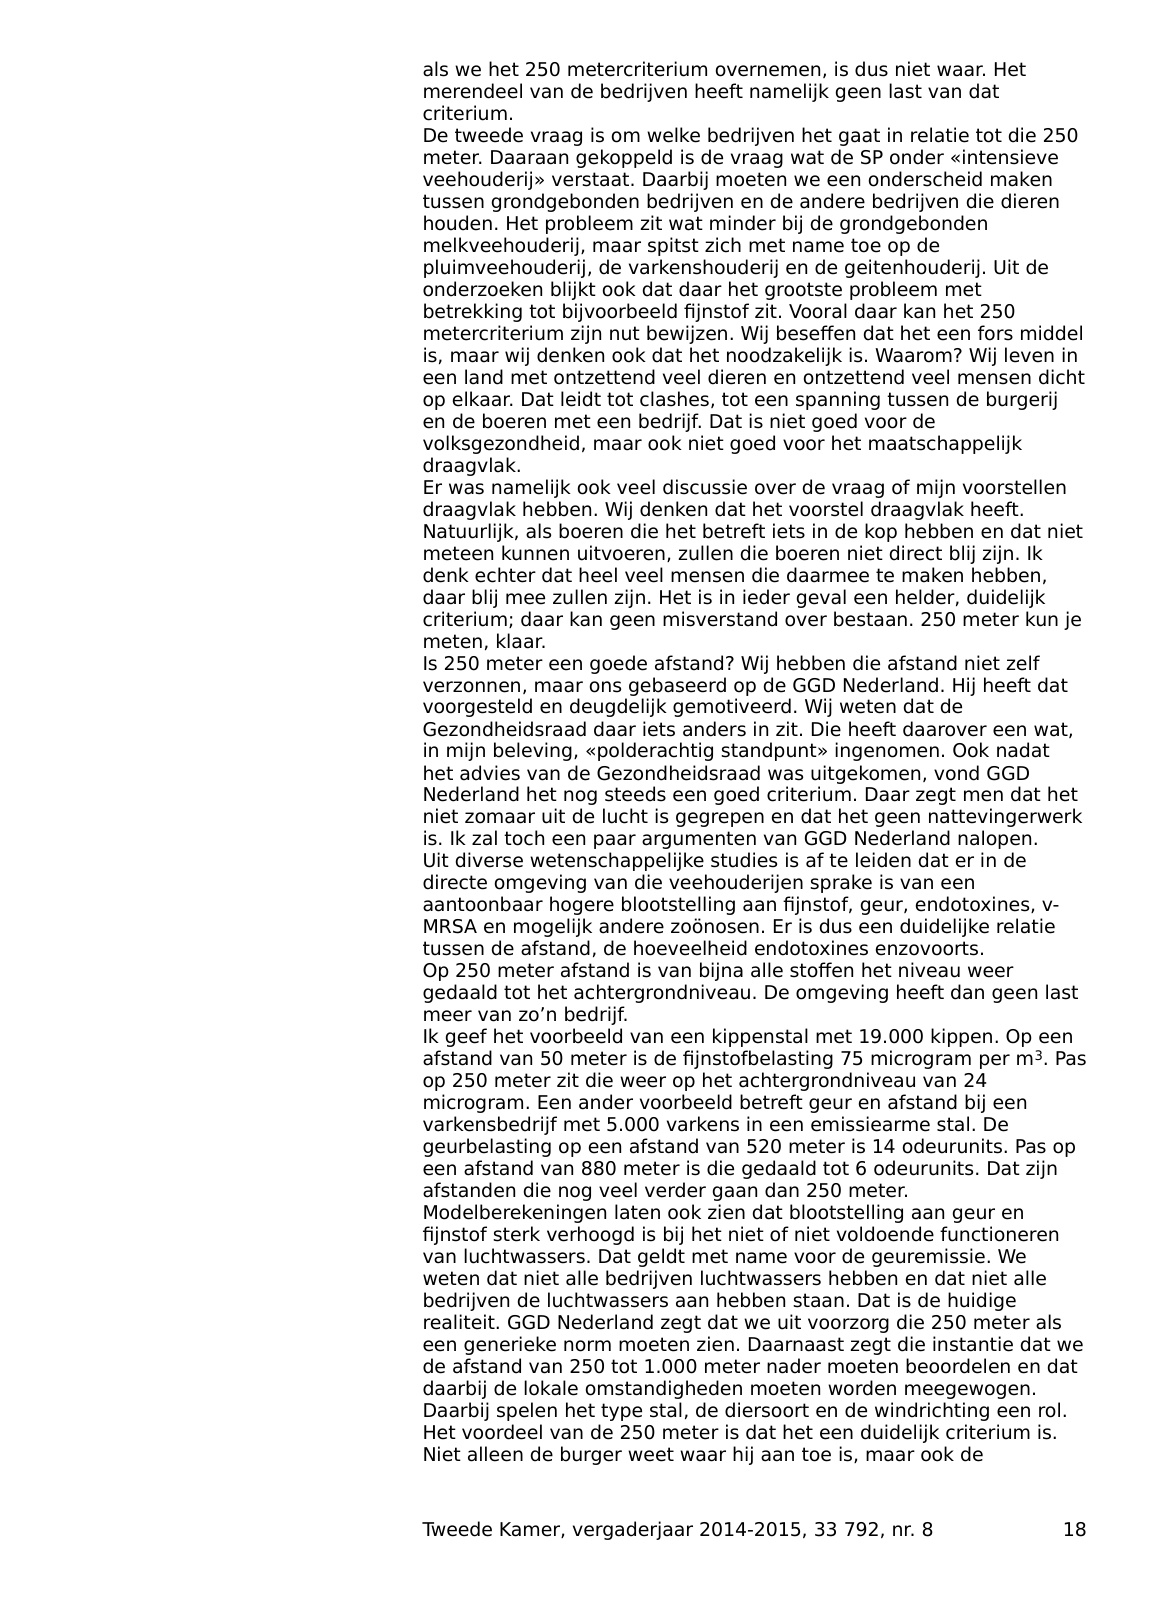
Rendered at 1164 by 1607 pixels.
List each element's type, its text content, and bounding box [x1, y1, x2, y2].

text Op 250 meter afstand is van bijna alle stoffen het niveau weer gedaald tot het achtergrondniveau. De omgeving heeft dan geen last meer van zo’n bedrijf. [422, 960, 1087, 1026]
text als we het 250 metercriterium overnemen, is dus niet waar. Het merendeel van de bedrijven heeft namelijk geen last van dat criterium. [422, 59, 1087, 125]
text Ik geef het voorbeeld van een kippenstal met 19.000 kippen. Op een afstand van 50 meter is de fijnstofbelasting 75 microgram per m3. Pas op 250 meter zit die weer op het achtergrondniveau van 24 microgram. Een ander voorbeeld betreft geur en afstand bij een varkensbedrijf met 5.000 varkens in een emissiearme stal. De geurbelasting op een afstand van 520 meter is 14 odeurunits. Pas op een afstand van 880 meter is die gedaald tot 6 odeurunits. Dat zijn afstanden die nog veel verder gaan dan 250 meter. Modelberekeningen laten ook zien dat blootstelling aan geur en fijnstof sterk verhoogd is bij het niet of niet voldoende functioneren van luchtwassers. Dat geldt met name voor de geuremissie. We weten dat niet alle bedrijven luchtwassers hebben en dat niet alle bedrijven de luchtwassers aan hebben staan. Dat is de huidige realiteit. GGD Nederland zegt dat we uit voorzorg die 250 meter als een generieke norm moeten zien. Daarnaast zegt die instantie dat we de afstand van 250 tot 1.000 meter nader moeten beoordelen en dat daarbij de lokale omstandigheden moeten worden meegewogen. Daarbij spelen het type stal, de diersoort en de windrichting een rol. Het voordeel van de 250 meter is dat het een duidelijk criterium is. Niet alleen de burger weet waar hij aan toe is, maar ook de [422, 1026, 1087, 1466]
text Is 250 meter een goede afstand? Wij hebben die afstand niet zelf verzonnen, maar ons gebaseerd op de GGD Nederland. Hij heeft dat voorgesteld en deugdelijk gemotiveerd. Wij weten dat de Gezondheidsraad daar iets anders in zit. Die heeft daarover een wat, in mijn beleving, «polderachtig standpunt» ingenomen. Ook nadat het advies van de Gezondheidsraad was uitgekomen, vond GGD Nederland het nog steeds een goed criterium. Daar zegt men dat het niet zomaar uit de lucht is gegrepen en dat het geen nattevingerwerk is. Ik zal toch een paar argumenten van GGD Nederland nalopen. [422, 652, 1087, 850]
text De tweede vraag is om welke bedrijven het gaat in relatie tot die 250 meter. Daaraan gekoppeld is de vraag wat de SP onder «intensieve veehouderij» verstaat. Daarbij moeten we een onderscheid maken tussen grondgebonden bedrijven en de andere bedrijven die dieren houden. Het probleem zit wat minder bij de grondgebonden melkveehouderij, maar spitst zich met name toe op de pluimveehouderij, de varkenshouderij en de geitenhouderij. Uit de onderzoeken blijkt ook dat daar het grootste probleem met betrekking tot bijvoorbeeld fijnstof zit. Vooral daar kan het 250 metercriterium zijn nut bewijzen. Wij beseffen dat het een fors middel is, maar wij denken ook dat het noodzakelijk is. Waarom? Wij leven in een land met ontzettend veel dieren en ontzettend veel mensen dicht op elkaar. Dat leidt tot clashes, tot een spanning tussen de burgerij en de boeren met een bedrijf. Dat is niet goed voor de volksgezondheid, maar ook niet goed voor het maatschappelijk draagvlak. [422, 125, 1087, 477]
text Uit diverse wetenschappelijke studies is af te leiden dat er in de directe omgeving van die veehouderijen sprake is van een aantoonbaar hogere blootstelling aan fijnstof, geur, endotoxines, v-MRSA en mogelijk andere zoönosen. Er is dus een duidelijke relatie tussen de afstand, de hoeveelheid endotoxines enzovoorts. [422, 850, 1087, 960]
text Er was namelijk ook veel discussie over de vraag of mijn voorstellen draagvlak hebben. Wij denken dat het voorstel draagvlak heeft. Natuurlijk, als boeren die het betreft iets in de kop hebben en dat niet meteen kunnen uitvoeren, zullen die boeren niet direct blij zijn. Ik denk echter dat heel veel mensen die daarmee te maken hebben, daar blij mee zullen zijn. Het is in ieder geval een helder, duidelijk criterium; daar kan geen misverstand over bestaan. 250 meter kun je meten, klaar. [422, 477, 1087, 652]
